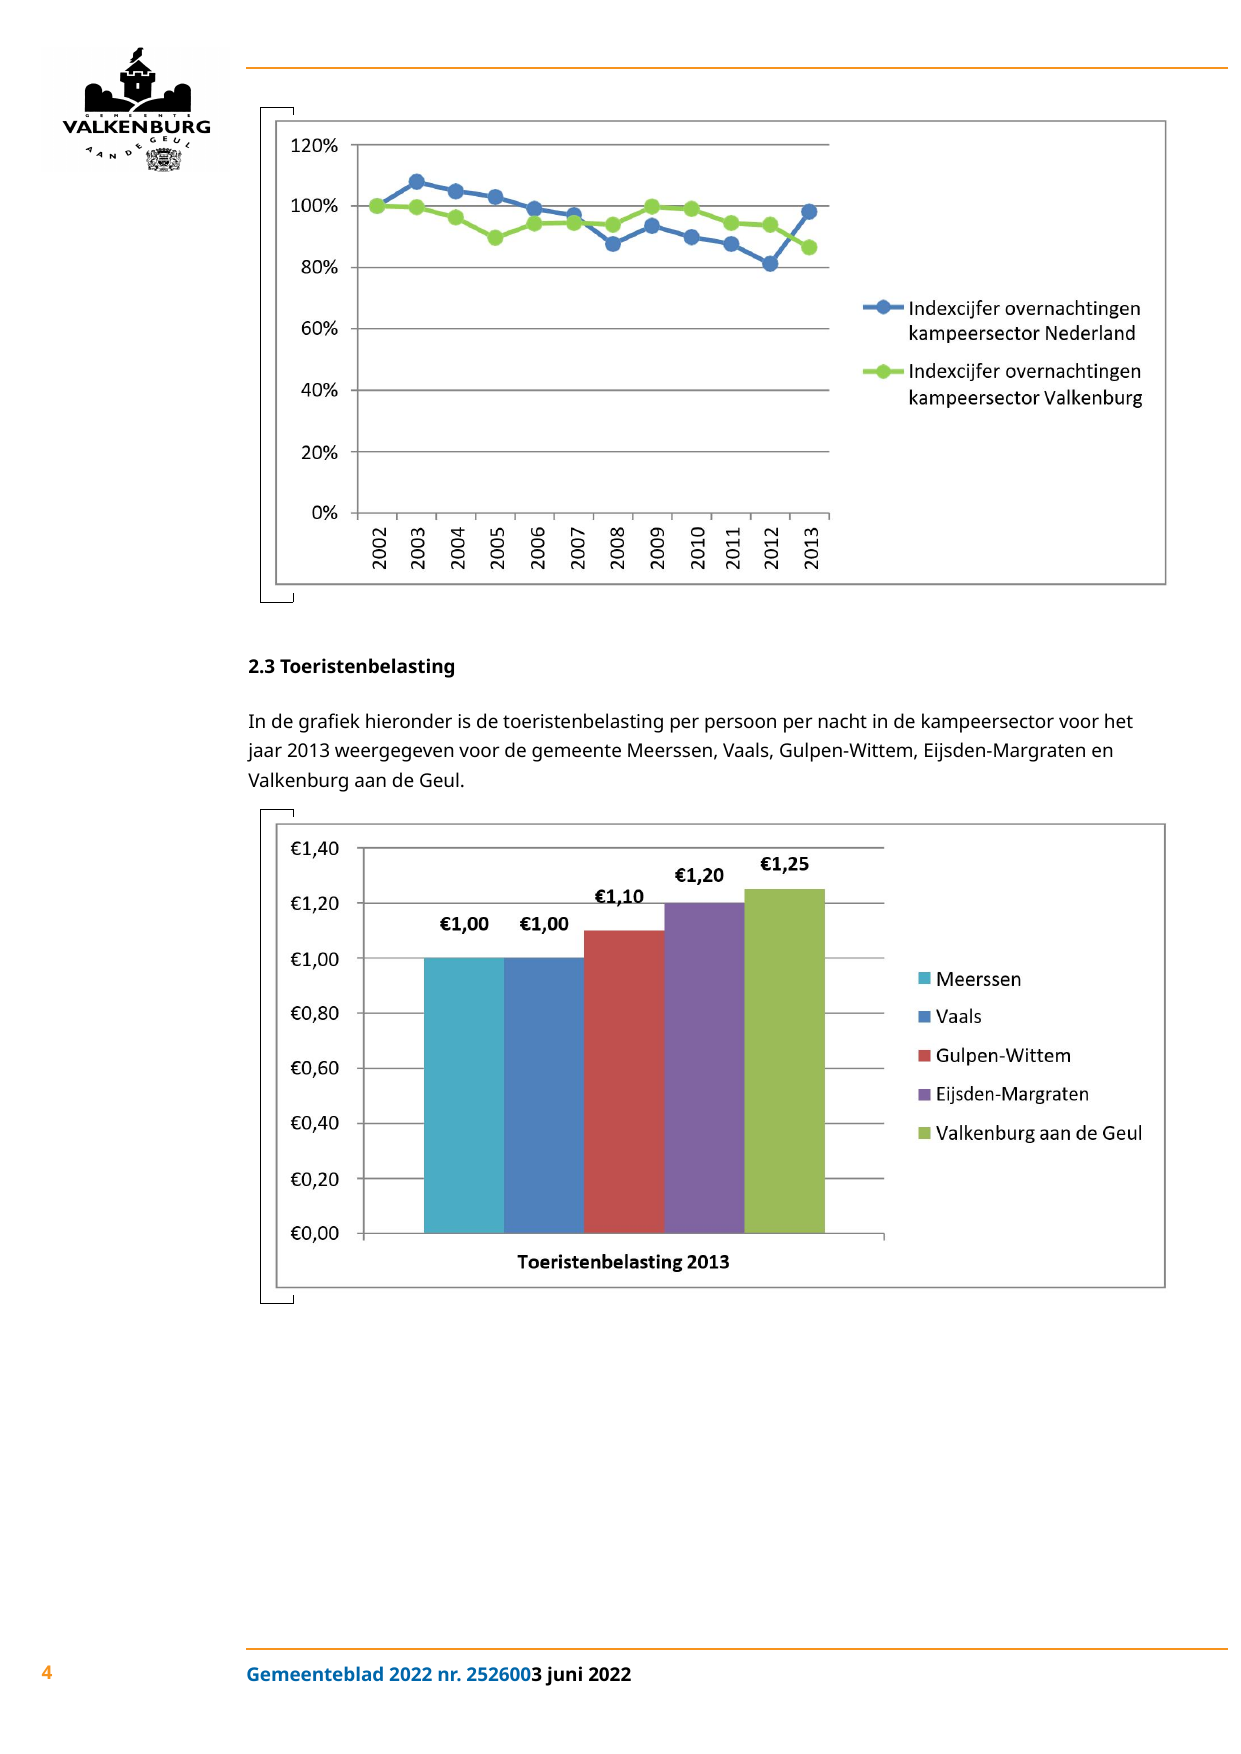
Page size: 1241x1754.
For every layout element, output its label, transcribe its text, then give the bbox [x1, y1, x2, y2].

picture [41, 47, 231, 172]
text In de grafiek hieronder is de toeristenbelasting per persoon per nacht in de kampeersector voor het jaar 2013 weergegeven voor de gemeente Meerssen, Vaals, Gulpen-Wittem, Eijsden-Margraten en Valkenburg aan de Geul. [248, 708, 1152, 793]
text 2.3 Toeristenbelasting [248, 653, 1152, 678]
picture [268, 115, 1173, 593]
picture [268, 817, 1173, 1295]
